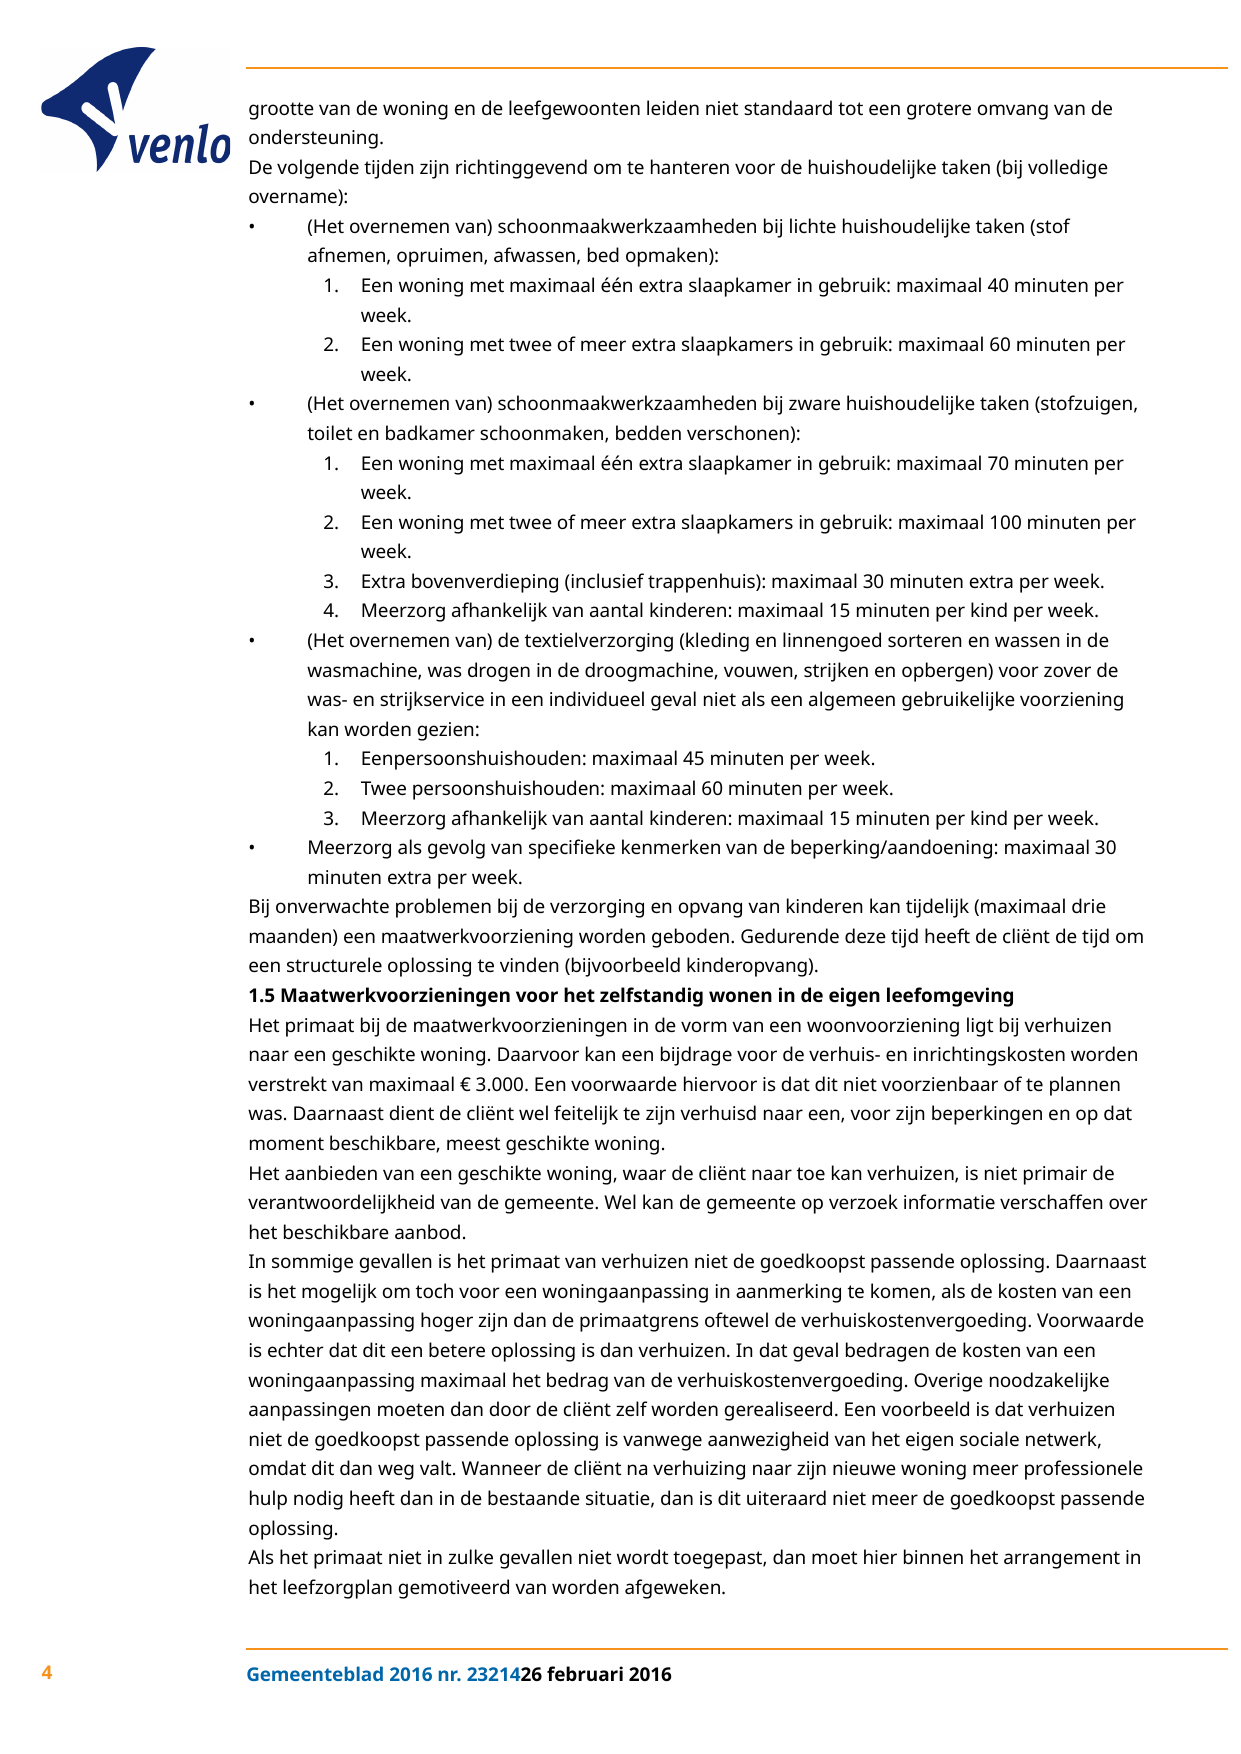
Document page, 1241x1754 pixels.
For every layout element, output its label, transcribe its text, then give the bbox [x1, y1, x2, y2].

text Het aanbieden van een geschikte woning, waar de cliënt naar toe kan verhuizen, is niet primair de verantwoordelijkheid van de gemeente. Wel kan de gemeente op verzoek informatie verschaffen over het beschikbare aanbod. [248, 1160, 1152, 1245]
list Een woning met maximaal één extra slaapkamer in gebruik: maximaal 40 minuten per week. [323, 272, 1152, 328]
text Als het primaat niet in zulke gevallen niet wordt toegepast, dan moet hier binnen het arrangement in het leefzorgplan gemotiveerd van worden afgeweken. [248, 1544, 1152, 1600]
text grootte van de woning en de leefgewoonten leiden niet standaard tot een grotere omvang van de ondersteuning. [248, 95, 1152, 150]
list Eenpersoonshuishouden: maximaal 45 minuten per week. [323, 746, 1152, 771]
list (Het overnemen van) schoonmaakwerkzaamheden bij zware huishoudelijke taken (stofzuigen, toilet en badkamer schoonmaken, bedden verschonen): [248, 391, 1152, 446]
list Meerzorg afhankelijk van aantal kinderen: maximaal 15 minuten per kind per week. [323, 598, 1152, 623]
list Een woning met twee of meer extra slaapkamers in gebruik: maximaal 100 minuten per week. [323, 509, 1152, 564]
text 1.5 Maatwerkvoorzieningen voor het zelfstandig wonen in de eigen leefomgeving [248, 982, 1152, 1008]
list Een woning met twee of meer extra slaapkamers in gebruik: maximaal 60 minuten per week. [323, 331, 1152, 387]
list (Het overnemen van) schoonmaakwerkzaamheden bij lichte huishoudelijke taken (stof afnemen, opruimen, afwassen, bed opmaken): [248, 213, 1152, 268]
list (Het overnemen van) de textielverzorging (kleding en linnengoed sorteren en wassen in de wasmachine, was drogen in de droogmachine, vouwen, strijken en opbergen) voor zover de was- en strijkservice in een individueel geval niet als een algemeen gebruikelijke voorziening kan worden gezien: [248, 627, 1152, 742]
list Extra bovenverdieping (inclusief trappenhuis): maximaal 30 minuten extra per week. [323, 568, 1152, 594]
list Meerzorg afhankelijk van aantal kinderen: maximaal 15 minuten per kind per week. [323, 805, 1152, 831]
text De volgende tijden zijn richtinggevend om te hanteren voor de huishoudelijke taken (bij volledige overname): [248, 154, 1152, 209]
text Het primaat bij de maatwerkvoorzieningen in de vorm van een woonvoorziening ligt bij verhuizen naar een geschikte woning. Daarvoor kan een bijdrage voor de verhuis- en inrichtingskosten worden verstrekt van maximaal € 3.000. Een voorwaarde hiervoor is dat dit niet voorzienbaar of te plannen was. Daarnaast dient de cliënt wel feitelijk te zijn verhuisd naar een, voor zijn beperkingen en op dat moment beschikbare, meest geschikte woning. [248, 1012, 1152, 1156]
list Meerzorg als gevolg van specifieke kenmerken van de beperking/aandoening: maximaal 30 minuten extra per week. [248, 834, 1152, 890]
text In sommige gevallen is het primaat van verhuizen niet de goedkoopst passende oplossing. Daarnaast is het mogelijk om toch voor een woningaanpassing in aanmerking te komen, als de kosten van een woningaanpassing hoger zijn dan de primaatgrens oftewel de verhuiskostenvergoeding. Voorwaarde is echter dat dit een betere oplossing is dan verhuizen. In dat geval bedragen de kosten van een woningaanpassing maximaal het bedrag van de verhuiskostenvergoeding. Overige noodzakelijke aanpassingen moeten dan door de cliënt zelf worden gerealiseerd. Een voorbeeld is dat verhuizen niet de goedkoopst passende oplossing is vanwege aanwezigheid van het eigen sociale netwerk, omdat dit dan weg valt. Wanneer de cliënt na verhuizing naar zijn nieuwe woning meer professionele hulp nodig heeft dan in de bestaande situatie, dan is dit uiteraard niet meer de goedkoopst passende oplossing. [248, 1248, 1152, 1541]
list Een woning met maximaal één extra slaapkamer in gebruik: maximaal 70 minuten per week. [323, 450, 1152, 505]
picture [41, 47, 231, 172]
text Bij onverwachte problemen bij de verzorging en opvang van kinderen kan tijdelijk (maximaal drie maanden) een maatwerkvoorziening worden geboden. Gedurende deze tijd heeft de cliënt de tijd om een structurele oplossing te vinden (bijvoorbeeld kinderopvang). [248, 893, 1152, 978]
list Twee persoonshuishouden: maximaal 60 minuten per week. [323, 775, 1152, 801]
